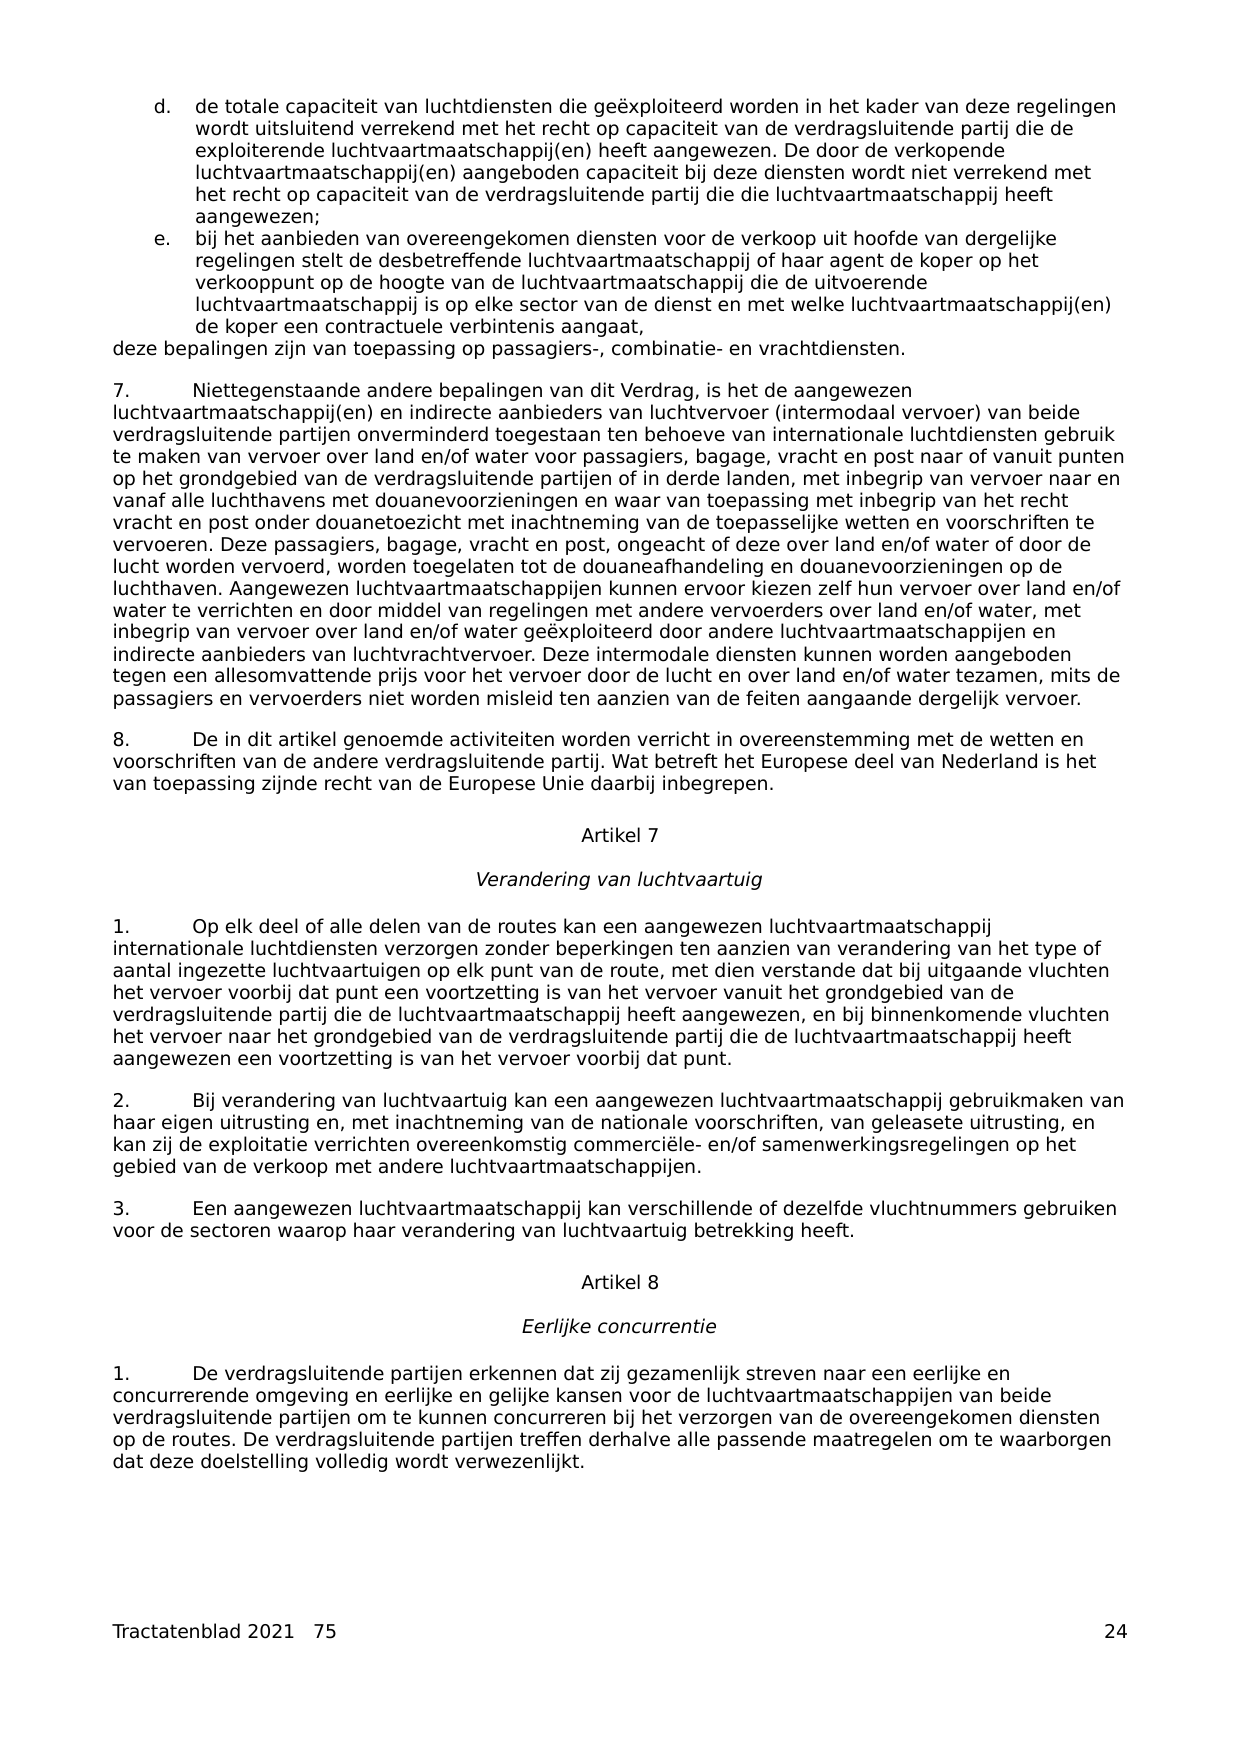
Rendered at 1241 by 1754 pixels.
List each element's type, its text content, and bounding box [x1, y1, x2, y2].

text 3. Een aangewezen luchtvaartmaatschappij kan verschillende of dezelfde vluchtnummers gebruiken voor de sectoren waarop haar verandering van luchtvaartuig betrekking heeft. [112, 1198, 1128, 1242]
text 2. Bij verandering van luchtvaartuig kan een aangewezen luchtvaartmaatschappij gebruikmaken van haar eigen uitrusting en, met inachtneming van de nationale voorschriften, van geleasete uitrusting, en kan zij de exploitatie verrichten overeenkomstig commerciële- en/of samenwerkingsregelingen op het gebied van de verkoop met andere luchtvaartmaatschappijen. [112, 1090, 1128, 1178]
text d. de totale capaciteit van luchtdiensten die geëxploiteerd worden in het kader van deze regelingen wordt uitsluitend verrekend met het recht op capaciteit van de verdragsluitende partij die de exploiterende luchtvaartmaatschappij(en) heeft aangewezen. De door de verkopende luchtvaartmaatschappij(en) aangeboden capaciteit bij deze diensten wordt niet verrekend met het recht op capaciteit van de verdragsluitende partij die die luchtvaartmaatschappij heeft aangewezen; [153, 96, 1128, 228]
subtitle Artikel 7 Verandering van luchtvaartuig [112, 825, 1128, 891]
text e. bij het aanbieden van overeengekomen diensten voor de verkoop uit hoofde van dergelijke regelingen stelt de desbetreffende luchtvaartmaatschappij of haar agent de koper op het verkooppunt op de hoogte van de luchtvaartmaatschappij die de uitvoerende luchtvaartmaatschappij is op elke sector van de dienst en met welke luchtvaartmaatschappij(en) de koper een contractuele verbintenis aangaat, [153, 228, 1128, 338]
text 7. Niettegenstaande andere bepalingen van dit Verdrag, is het de aangewezen luchtvaartmaatschappij(en) en indirecte aanbieders van luchtvervoer (intermodaal vervoer) van beide verdragsluitende partijen onverminderd toegestaan ten behoeve van internationale luchtdiensten gebruik te maken van vervoer over land en/of water voor passagiers, bagage, vracht en post naar of vanuit punten op het grondgebied van de verdragsluitende partijen of in derde landen, met inbegrip van vervoer naar en vanaf alle luchthavens met douanevoorzieningen en waar van toepassing met inbegrip van het recht vracht en post onder douanetoezicht met inachtneming van de toepasselijke wetten en voorschriften te vervoeren. Deze passagiers, bagage, vracht en post, ongeacht of deze over land en/of water of door de lucht worden vervoerd, worden toegelaten tot de douaneafhandeling en douanevoorzieningen op de luchthaven. Aangewezen luchtvaartmaatschappijen kunnen ervoor kiezen zelf hun vervoer over land en/of water te verrichten en door middel van regelingen met andere vervoerders over land en/of water, met inbegrip van vervoer over land en/of water geëxploiteerd door andere luchtvaartmaatschappijen en indirecte aanbieders van luchtvrachtvervoer. Deze intermodale diensten kunnen worden aangeboden tegen een allesomvattende prijs voor het vervoer door de lucht en over land en/of water tezamen, mits de passagiers en vervoerders niet worden misleid ten aanzien van de feiten aangaande dergelijk vervoer. [112, 380, 1128, 709]
subtitle Artikel 8 Eerlijke concurrentie [112, 1272, 1128, 1338]
text 1. Op elk deel of alle delen van de routes kan een aangewezen luchtvaartmaatschappij internationale luchtdiensten verzorgen zonder beperkingen ten aanzien van verandering van het type of aantal ingezette luchtvaartuigen op elk punt van de route, met dien verstande dat bij uitgaande vluchten het vervoer voorbij dat punt een voortzetting is van het vervoer vanuit het grondgebied van de verdragsluitende partij die de luchtvaartmaatschappij heeft aangewezen, en bij binnenkomende vluchten het vervoer naar het grondgebied van de verdragsluitende partij die de luchtvaartmaatschappij heeft aangewezen een voortzetting is van het vervoer voorbij dat punt. [112, 916, 1128, 1070]
text deze bepalingen zijn van toepassing op passagiers-, combinatie- en vrachtdiensten. [112, 338, 1128, 360]
text 8. De in dit artikel genoemde activiteiten worden verricht in overeenstemming met de wetten en voorschriften van de andere verdragsluitende partij. Wat betreft het Europese deel van Nederland is het van toepassing zijnde recht van de Europese Unie daarbij inbegrepen. [112, 729, 1128, 795]
text 1. De verdragsluitende partijen erkennen dat zij gezamenlijk streven naar een eerlijke en concurrerende omgeving en eerlijke en gelijke kansen voor de luchtvaartmaatschappijen van beide verdragsluitende partijen om te kunnen concurreren bij het verzorgen van de overeengekomen diensten op de routes. De verdragsluitende partijen treffen derhalve alle passende maatregelen om te waarborgen dat deze doelstelling volledig wordt verwezenlijkt. [112, 1363, 1128, 1473]
